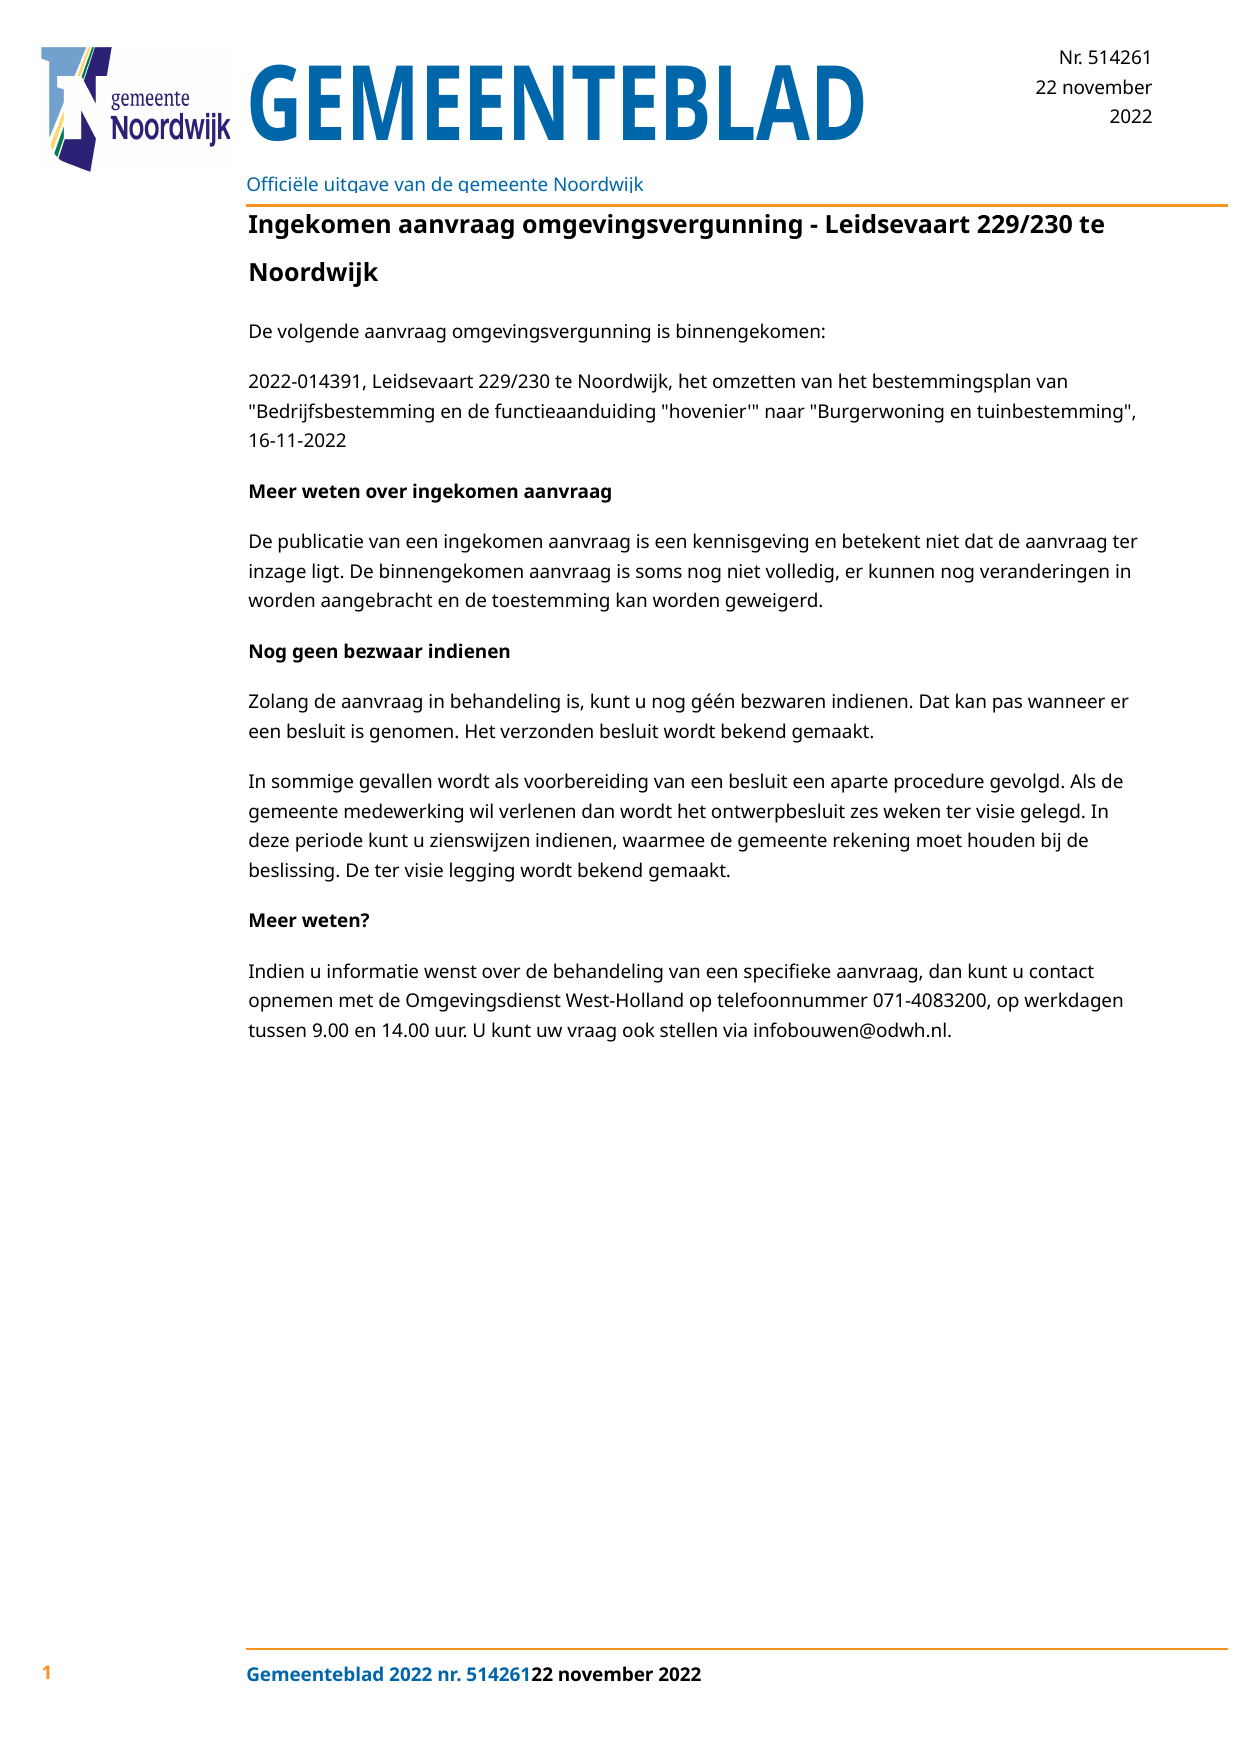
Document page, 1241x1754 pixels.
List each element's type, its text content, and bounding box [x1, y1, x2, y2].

text Meer weten? [248, 907, 1152, 933]
text Indien u informatie wenst over de behandeling van een specifieke aanvraag, dan kunt u contact opnemen met de Omgevingsdienst West-Holland op telefoonnummer 071-4083200, op werkdagen tussen 9.00 en 14.00 uur. U kunt uw vraag ook stellen via infobouwen@odwh.nl. [248, 958, 1152, 1043]
text Ingekomen aanvraag omgevingsvergunning - Leidsevaart 229/230 te Noordwijk [248, 207, 1152, 288]
text Nog geen bezwaar indienen [248, 638, 1152, 664]
text De publicatie van een ingekomen aanvraag is een kennisgeving en betekent niet dat de aanvraag ter inzage ligt. De binnengekomen aanvraag is soms nog niet volledig, er kunnen nog veranderingen in worden aangebracht en de toestemming kan worden geweigerd. [248, 528, 1152, 613]
text Zolang de aanvraag in behandeling is, kunt u nog géén bezwaren indienen. Dat kan pas wanneer er een besluit is genomen. Het verzonden besluit wordt bekend gemaakt. [248, 688, 1152, 744]
text Meer weten over ingekomen aanvraag [248, 478, 1152, 504]
text In sommige gevallen wordt als voorbereiding van een besluit een aparte procedure gevolgd. Als de gemeente medewerking wil verlenen dan wordt het ontwerpbesluit zes weken ter visie gelegd. In deze periode kunt u zienswijzen indienen, waarmee de gemeente rekening moet houden bij de beslissing. De ter visie legging wordt bekend gemaakt. [248, 768, 1152, 883]
text De volgende aanvraag omgevingsvergunning is binnengekomen: [248, 318, 1152, 344]
picture [41, 47, 231, 172]
text 2022-014391, Leidsevaart 229/230 te Noordwijk, het omzetten van het bestemmingsplan van "Bedrijfsbestemming en de functieaanduiding "hovenier'" naar "Burgerwoning en tuinbestemming", 16-11-2022 [248, 368, 1152, 453]
